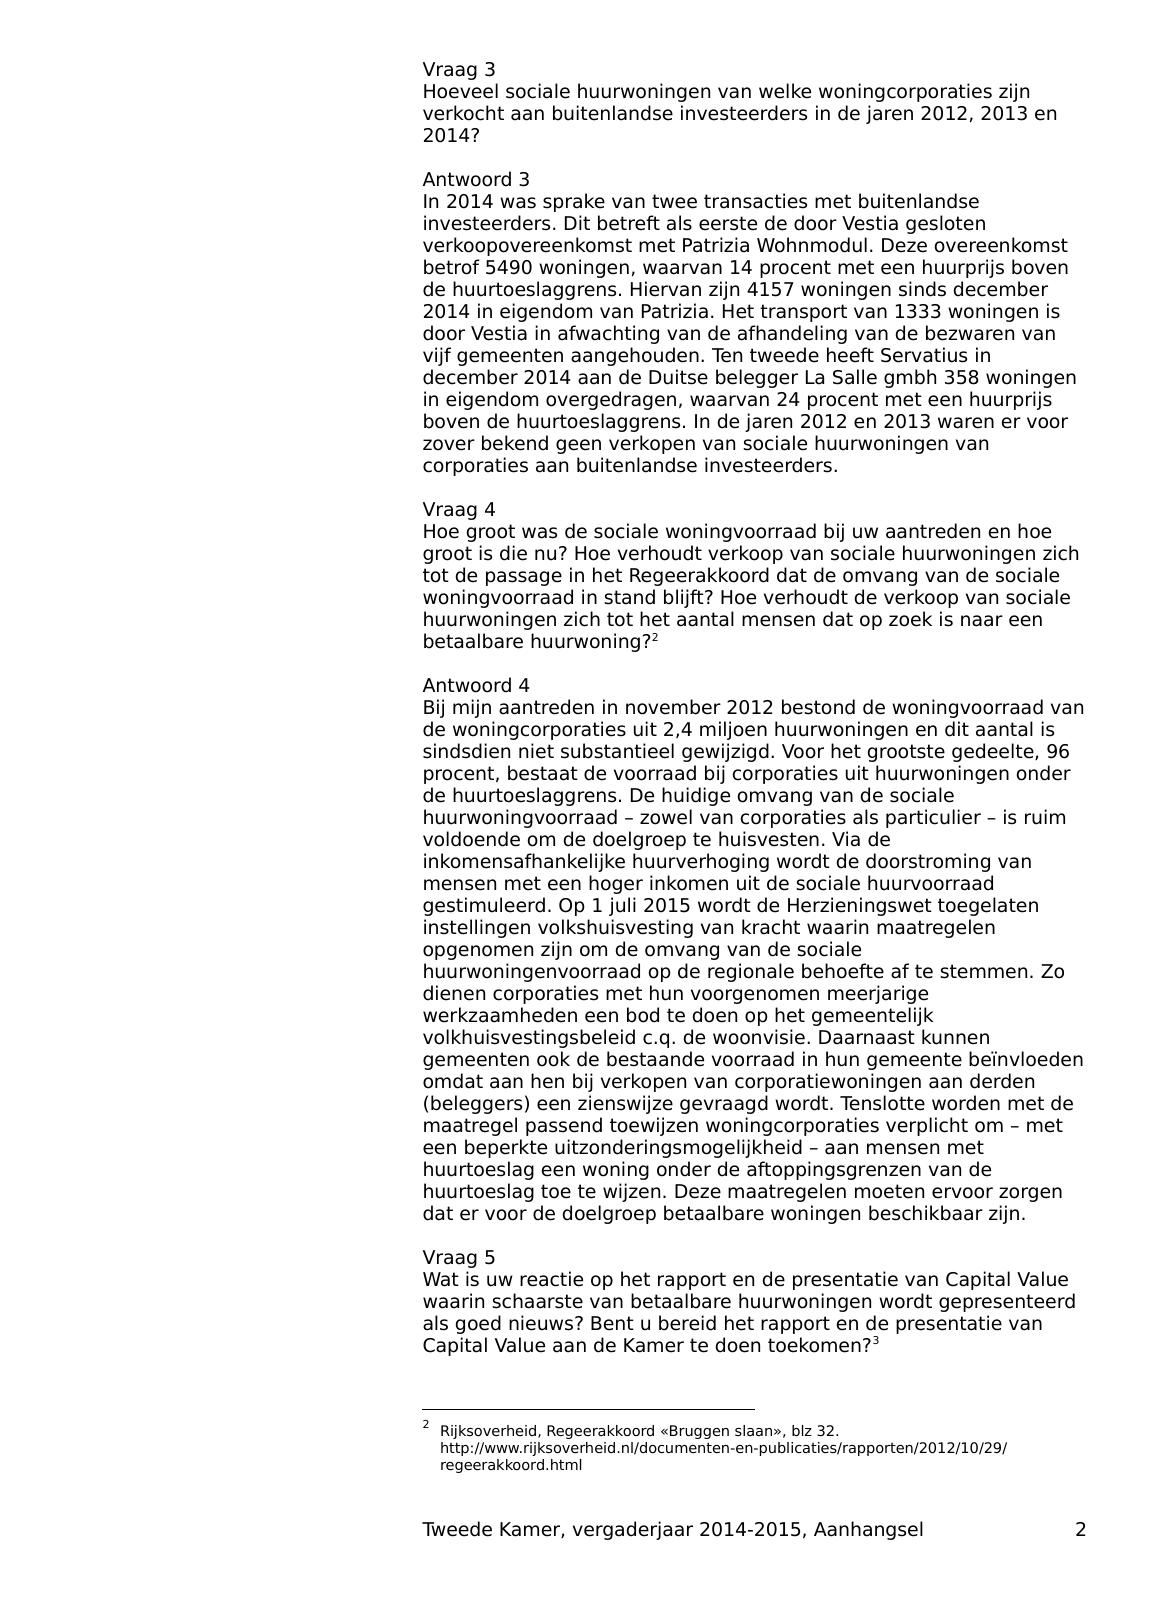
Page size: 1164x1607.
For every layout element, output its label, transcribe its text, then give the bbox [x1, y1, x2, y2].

text Bij mijn aantreden in november 2012 bestond de woningvoorraad van de woningcorporaties uit 2,4 miljoen huurwoningen en dit aantal is sindsdien niet substantieel gewijzigd. Voor het grootste gedeelte, 96 procent, bestaat de voorraad bij corporaties uit huurwoningen onder de huurtoeslaggrens. De huidige omvang van de sociale huurwoningvoorraad – zowel van corporaties als particulier – is ruim voldoende om de doelgroep te huisvesten. Via de inkomensafhankelijke huurverhoging wordt de doorstroming van mensen met een hoger inkomen uit de sociale huurvoorraad gestimuleerd. Op 1 juli 2015 wordt de Herzieningswet toegelaten instellingen volkshuisvesting van kracht waarin maatregelen opgenomen zijn om de omvang van de sociale huurwoningenvoorraad op de regionale behoefte af te stemmen. Zo dienen corporaties met hun voorgenomen meerjarige werkzaamheden een bod te doen op het gemeentelijk volkhuisvestingsbeleid c.q. de woonvisie. Daarnaast kunnen gemeenten ook de bestaande voorraad in hun gemeente beïnvloeden omdat aan hen bij verkopen van corporatiewoningen aan derden (beleggers) een zienswijze gevraagd wordt. Tenslotte worden met de maatregel passend toewijzen woningcorporaties verplicht om – met een beperkte uitzonderingsmogelijkheid – aan mensen met huurtoeslag een woning onder de aftoppingsgrenzen van de huurtoeslag toe te wijzen. Deze maatregelen moeten ervoor zorgen dat er voor de doelgroep betaalbare woningen beschikbaar zijn. [422, 697, 1087, 1224]
text Vraag 4 [422, 499, 1087, 521]
text Vraag 3 [422, 59, 1087, 81]
text Hoeveel sociale huurwoningen van welke woningcorporaties zijn verkocht aan buitenlandse investeerders in de jaren 2012, 2013 en 2014? [422, 81, 1087, 147]
text In 2014 was sprake van twee transacties met buitenlandse investeerders. Dit betreft als eerste de door Vestia gesloten verkoopovereenkomst met Patrizia Wohnmodul. Deze overeenkomst betrof 5490 woningen, waarvan 14 procent met een huurprijs boven de huurtoeslaggrens. Hiervan zijn 4157 woningen sinds december 2014 in eigendom van Patrizia. Het transport van 1333 woningen is door Vestia in afwachting van de afhandeling van de bezwaren van vijf gemeenten aangehouden. Ten tweede heeft Servatius in december 2014 aan de Duitse belegger La Salle gmbh 358 woningen in eigendom overgedragen, waarvan 24 procent met een huurprijs boven de huurtoeslaggrens. In de jaren 2012 en 2013 waren er voor zover bekend geen verkopen van sociale huurwoningen van corporaties aan buitenlandse investeerders. [422, 191, 1087, 477]
text Antwoord 3 [422, 169, 1087, 191]
text Antwoord 4 [422, 675, 1087, 697]
text Wat is uw reactie op het rapport en de presentatie van Capital Value waarin schaarste van betaalbare huurwoningen wordt gepresenteerd als goed nieuws? Bent u bereid het rapport en de presentatie van Capital Value aan de Kamer te doen toekomen? [422, 1269, 1087, 1357]
text Vraag 5 [422, 1247, 1087, 1269]
text Rijksoverheid, Regeerakkoord «Bruggen slaan», blz 32. http://www.rijksoverheid.nl/documenten-en-publicaties/rapporten/2012/10/29/regeerakkoord.html [422, 1418, 1087, 1474]
text Hoe groot was de sociale woningvoorraad bij uw aantreden en hoe groot is die nu? Hoe verhoudt verkoop van sociale huurwoningen zich tot de passage in het Regeerakkoord dat de omvang van de sociale woningvoorraad in stand blijft? Hoe verhoudt de verkoop van sociale huurwoningen zich tot het aantal mensen dat op zoek is naar een betaalbare huurwoning? [422, 521, 1087, 653]
